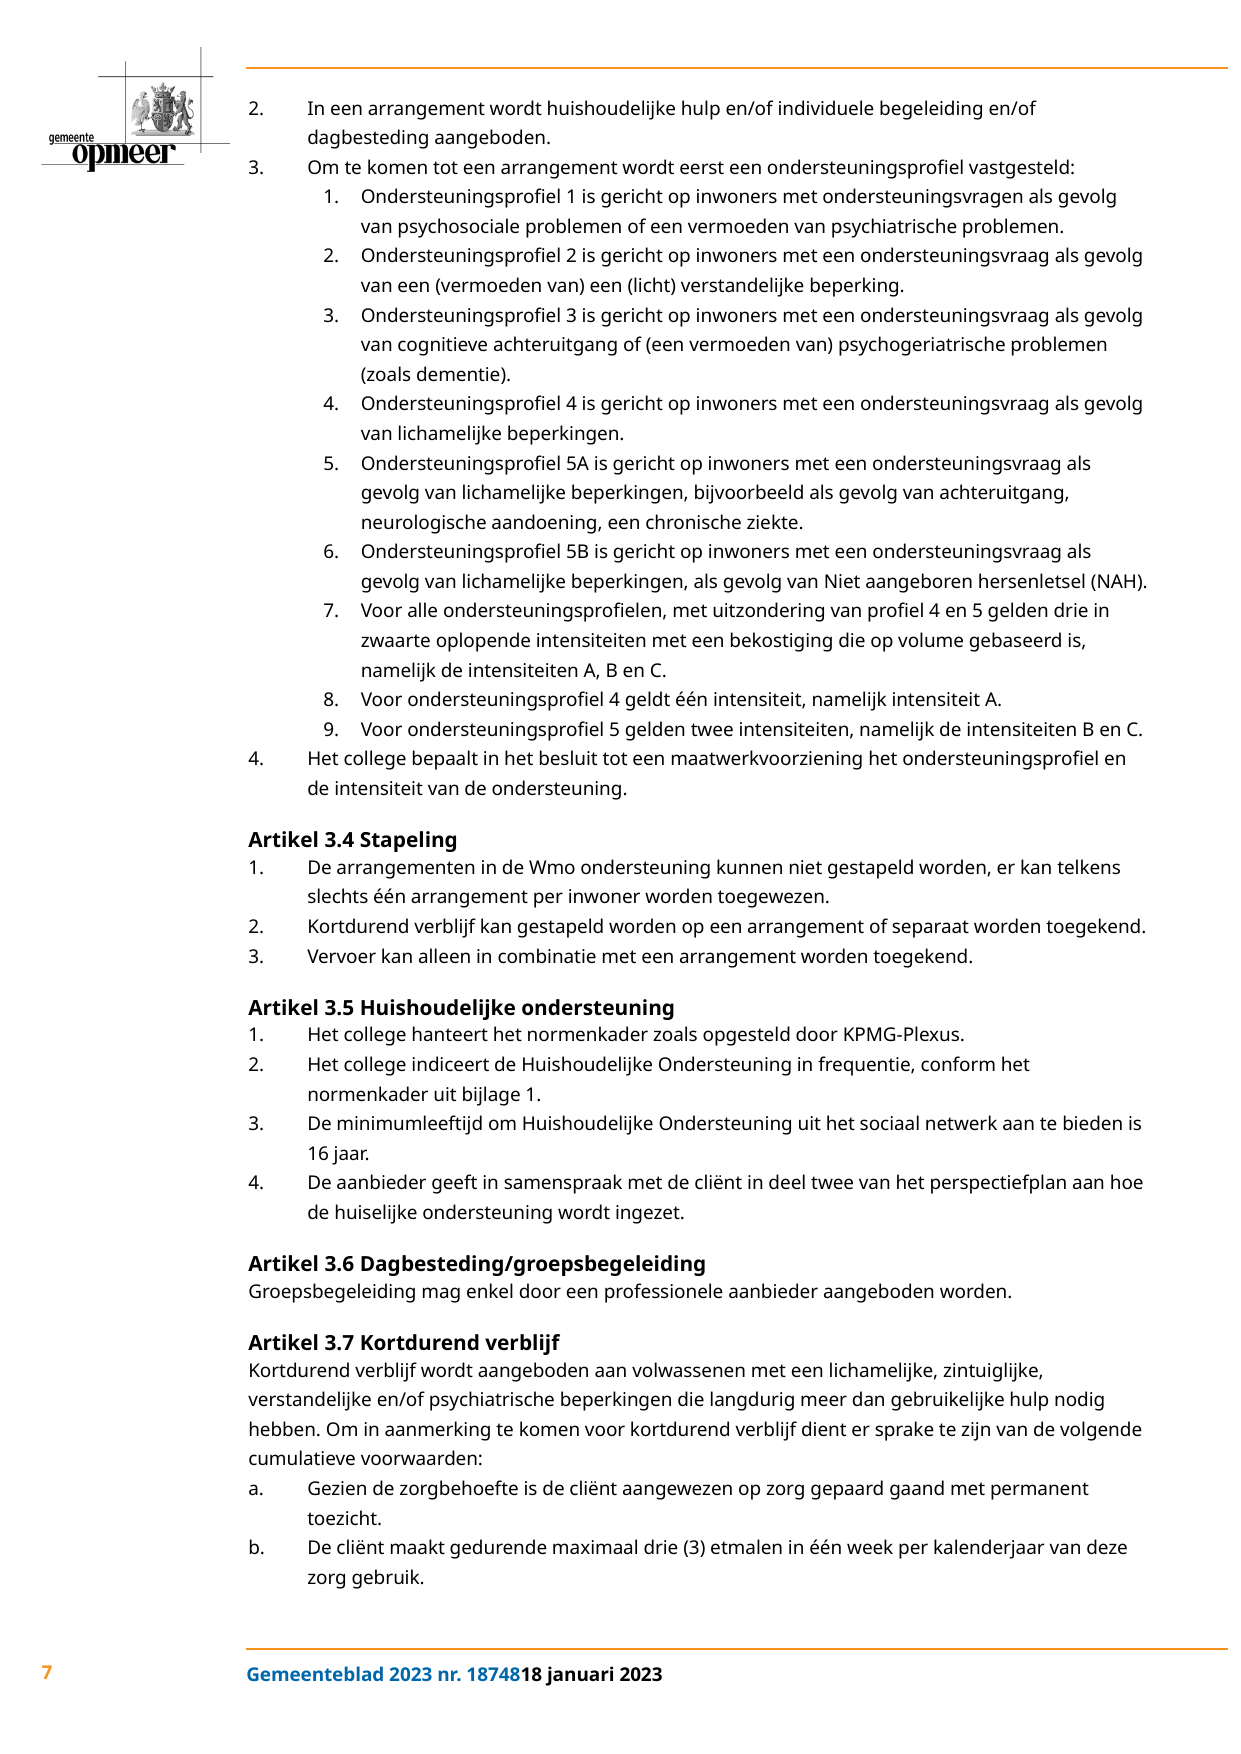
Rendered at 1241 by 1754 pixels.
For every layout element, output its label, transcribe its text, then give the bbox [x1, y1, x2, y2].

list Gezien de zorgbehoefte is de cliënt aangewezen op zorg gepaard gaand met permanent toezicht. [248, 1475, 1152, 1531]
list De arrangementen in de Wmo ondersteuning kunnen niet gestapeld worden, er kan telkens slechts één arrangement per inwoner worden toegewezen. [248, 854, 1152, 909]
list Kortdurend verblijf kan gestapeld worden op een arrangement of separaat worden toegekend. [248, 913, 1152, 939]
list Ondersteuningsprofiel 3 is gericht op inwoners met een ondersteuningsvraag als gevolg van cognitieve achteruitgang of (een vermoeden van) psychogeriatrische problemen (zoals dementie). [323, 302, 1152, 387]
picture [41, 47, 231, 172]
list Ondersteuningsprofiel 5B is gericht op inwoners met een ondersteuningsvraag als gevolg van lichamelijke beperkingen, als gevolg van Niet aangeboren hersenletsel (NAH). [323, 538, 1152, 594]
text Artikel 3.5 Huishoudelijke ondersteuning [248, 993, 1152, 1022]
list De minimumleeftijd om Huishoudelijke Ondersteuning uit het sociaal netwerk aan te bieden is 16 jaar. [248, 1110, 1152, 1166]
list Het college indiceert de Huishoudelijke Ondersteuning in frequentie, conform het normenkader uit bijlage 1. [248, 1051, 1152, 1107]
text Artikel 3.4 Stapeling [248, 826, 1152, 854]
list In een arrangement wordt huishoudelijke hulp en/of individuele begeleiding en/of dagbesteding aangeboden. [248, 95, 1152, 150]
text Artikel 3.6 Dagbesteding/groepsbegeleiding [248, 1249, 1152, 1278]
list Ondersteuningsprofiel 1 is gericht op inwoners met ondersteuningsvragen als gevolg van psychosociale problemen of een vermoeden van psychiatrische problemen. [323, 183, 1152, 239]
list Vervoer kan alleen in combinatie met een arrangement worden toegekend. [248, 943, 1152, 968]
list Ondersteuningsprofiel 4 is gericht op inwoners met een ondersteuningsvraag als gevolg van lichamelijke beperkingen. [323, 391, 1152, 446]
list Ondersteuningsprofiel 2 is gericht op inwoners met een ondersteuningsvraag als gevolg van een (vermoeden van) een (licht) verstandelijke beperking. [323, 243, 1152, 298]
list Ondersteuningsprofiel 5A is gericht op inwoners met een ondersteuningsvraag als gevolg van lichamelijke beperkingen, bijvoorbeeld als gevolg van achteruitgang, neurologische aandoening, een chronische ziekte. [323, 450, 1152, 535]
list Om te komen tot een arrangement wordt eerst een ondersteuningsprofiel vastgesteld: [248, 154, 1152, 180]
list De cliënt maakt gedurende maximaal drie (3) etmalen in één week per kalenderjaar van deze zorg gebruik. [248, 1534, 1152, 1590]
text Kortdurend verblijf wordt aangeboden aan volwassenen met een lichamelijke, zintuiglijke, verstandelijke en/of psychiatrische beperkingen die langdurig meer dan gebruikelijke hulp nodig hebben. Om in aanmerking te komen voor kortdurend verblijf dient er sprake te zijn van de volgende cumulatieve voorwaarden: [248, 1357, 1152, 1471]
list Het college hanteert het normenkader zoals opgesteld door KPMG-Plexus. [248, 1022, 1152, 1047]
list Voor ondersteuningsprofiel 4 geldt één intensiteit, namelijk intensiteit A. [323, 686, 1152, 712]
list Het college bepaalt in het besluit tot een maatwerkvoorziening het ondersteuningsprofiel en de intensiteit van de ondersteuning. [248, 746, 1152, 801]
text Groepsbegeleiding mag enkel door een professionele aanbieder aangeboden worden. [248, 1278, 1152, 1304]
list Voor alle ondersteuningsprofielen, met uitzondering van profiel 4 en 5 gelden drie in zwaarte oplopende intensiteiten met een bekostiging die op volume gebaseerd is, namelijk de intensiteiten A, B en C. [323, 598, 1152, 683]
list De aanbieder geeft in samenspraak met de cliënt in deel twee van het perspectiefplan aan hoe de huiselijke ondersteuning wordt ingezet. [248, 1169, 1152, 1225]
text Artikel 3.7 Kortdurend verblijf [248, 1328, 1152, 1357]
list Voor ondersteuningsprofiel 5 gelden twee intensiteiten, namelijk de intensiteiten B en C. [323, 716, 1152, 742]
